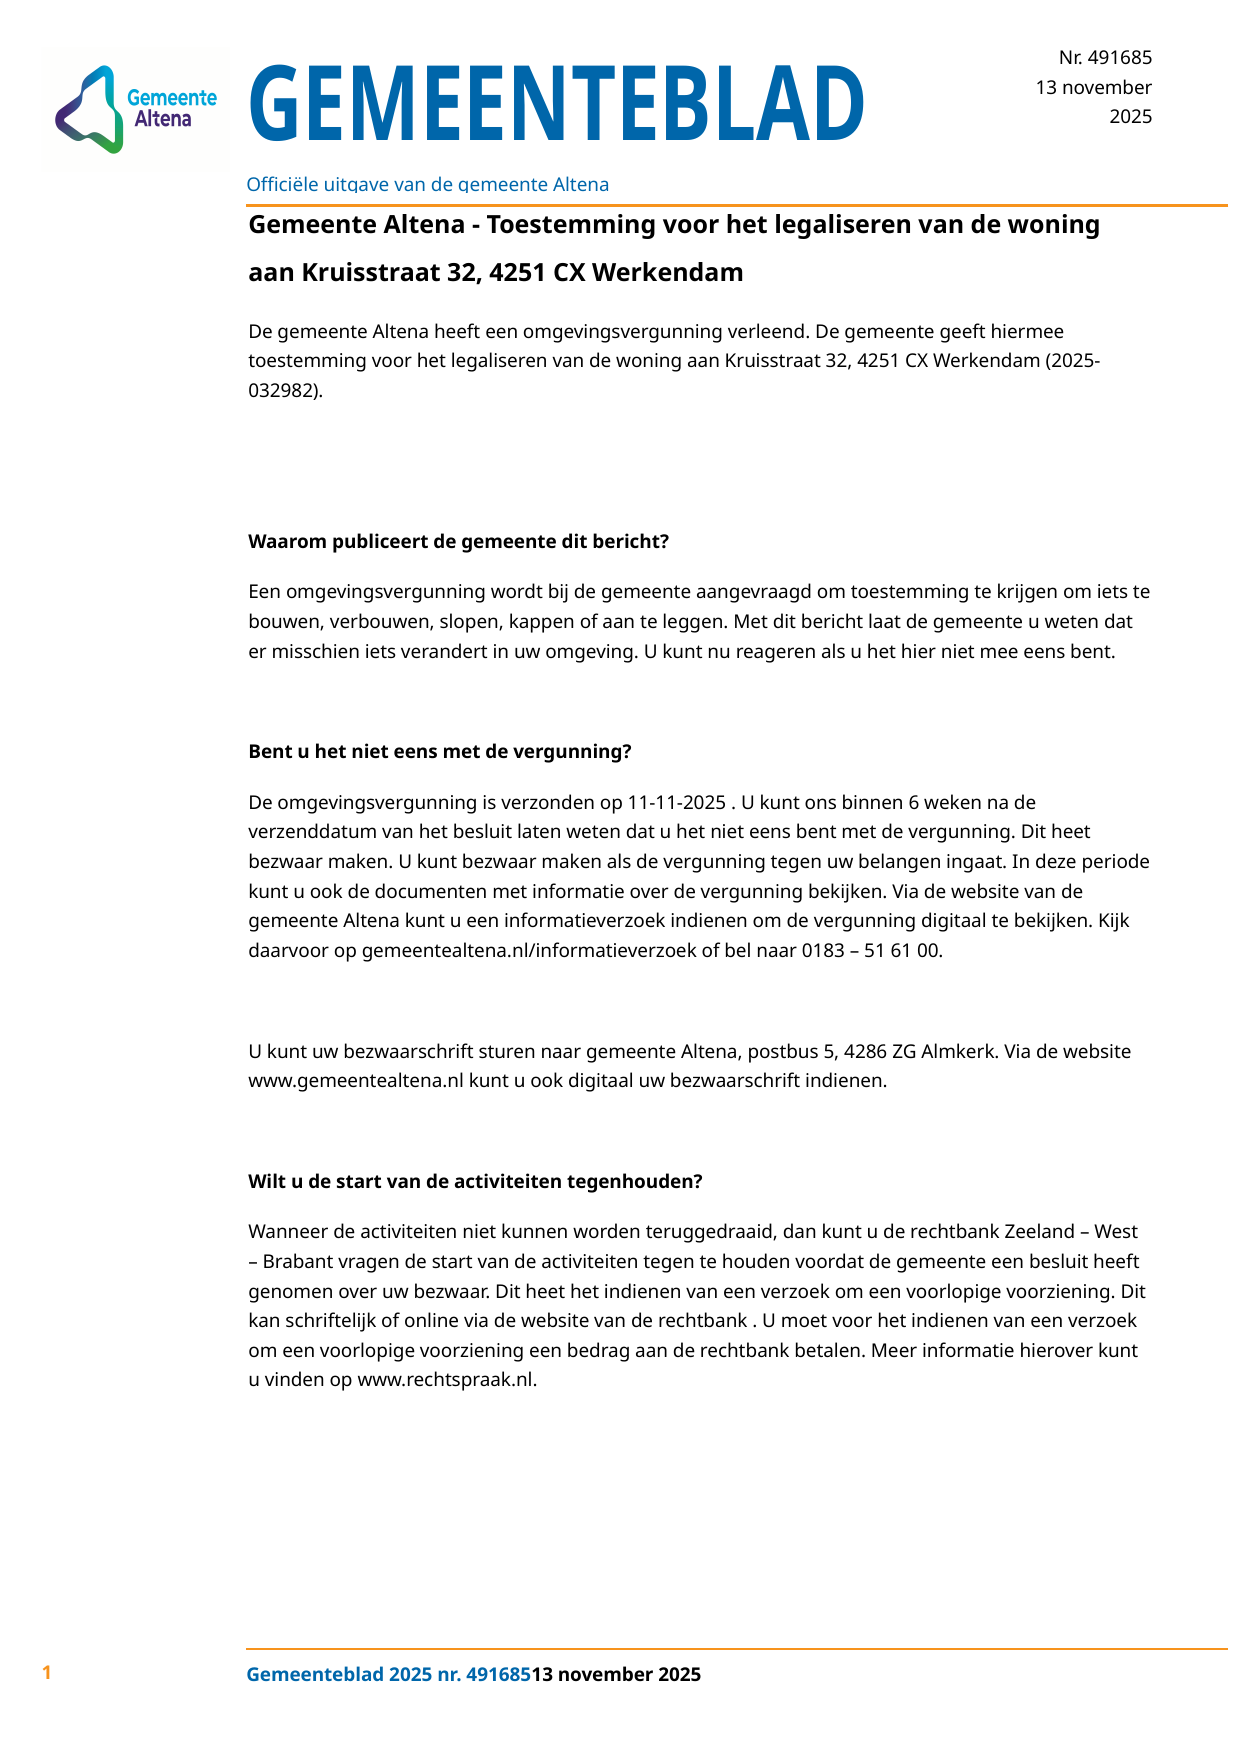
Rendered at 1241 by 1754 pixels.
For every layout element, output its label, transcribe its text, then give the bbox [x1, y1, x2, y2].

text Wanneer de activiteiten niet kunnen worden teruggedraaid, dan kunt u de rechtbank Zeeland – West – Brabant vragen de start van de activiteiten tegen te houden voordat de gemeente een besluit heeft genomen over uw bezwaar. Dit heet het indienen van een verzoek om een voorlopige voorziening. Dit kan schriftelijk of online via de website van de rechtbank . U moet voor het indienen van een verzoek om een voorlopige voorziening een bedrag aan de rechtbank betalen. Meer informatie hierover kunt u vinden op www.rechtspraak.nl. [248, 1219, 1152, 1392]
text Gemeente Altena - Toestemming voor het legaliseren van de woning aan Kruisstraat 32, 4251 CX Werkendam [248, 207, 1152, 288]
text De gemeente Altena heeft een omgevingsvergunning verleend. De gemeente geeft hiermee toestemming voor het legaliseren van de woning aan Kruisstraat 32, 4251 CX Werkendam (2025-032982). [248, 318, 1152, 403]
text Waarom publiceert de gemeente dit bericht? [248, 528, 1152, 554]
text U kunt uw bezwaarschrift sturen naar gemeente Altena, postbus 5, 4286 ZG Almkerk. Via de website www.gemeentealtena.nl kunt u ook digitaal uw bezwaarschrift indienen. [248, 1038, 1152, 1093]
picture [41, 47, 231, 172]
text Wilt u de start van de activiteiten tegenhouden? [248, 1168, 1152, 1194]
text De omgevingsvergunning is verzonden op 11-11-2025 . U kunt ons binnen 6 weken na de verzenddatum van het besluit laten weten dat u het niet eens bent met de vergunning. Dit heet bezwaar maken. U kunt bezwaar maken als de vergunning tegen uw belangen ingaat. In deze periode kunt u ook de documenten met informatie over de vergunning bekijken. Via de website van de gemeente Altena kunt u een informatieverzoek indienen om de vergunning digitaal te bekijken. Kijk daarvoor op gemeentealtena.nl/informatieverzoek of bel naar 0183 – 51 61 00. [248, 789, 1152, 963]
text Een omgevingsvergunning wordt bij de gemeente aangevraagd om toestemming te krijgen om iets te bouwen, verbouwen, slopen, kappen of aan te leggen. Met dit bericht laat de gemeente u weten dat er misschien iets verandert in uw omgeving. U kunt nu reageren als u het hier niet mee eens bent. [248, 579, 1152, 664]
text Bent u het niet eens met de vergunning? [248, 739, 1152, 764]
